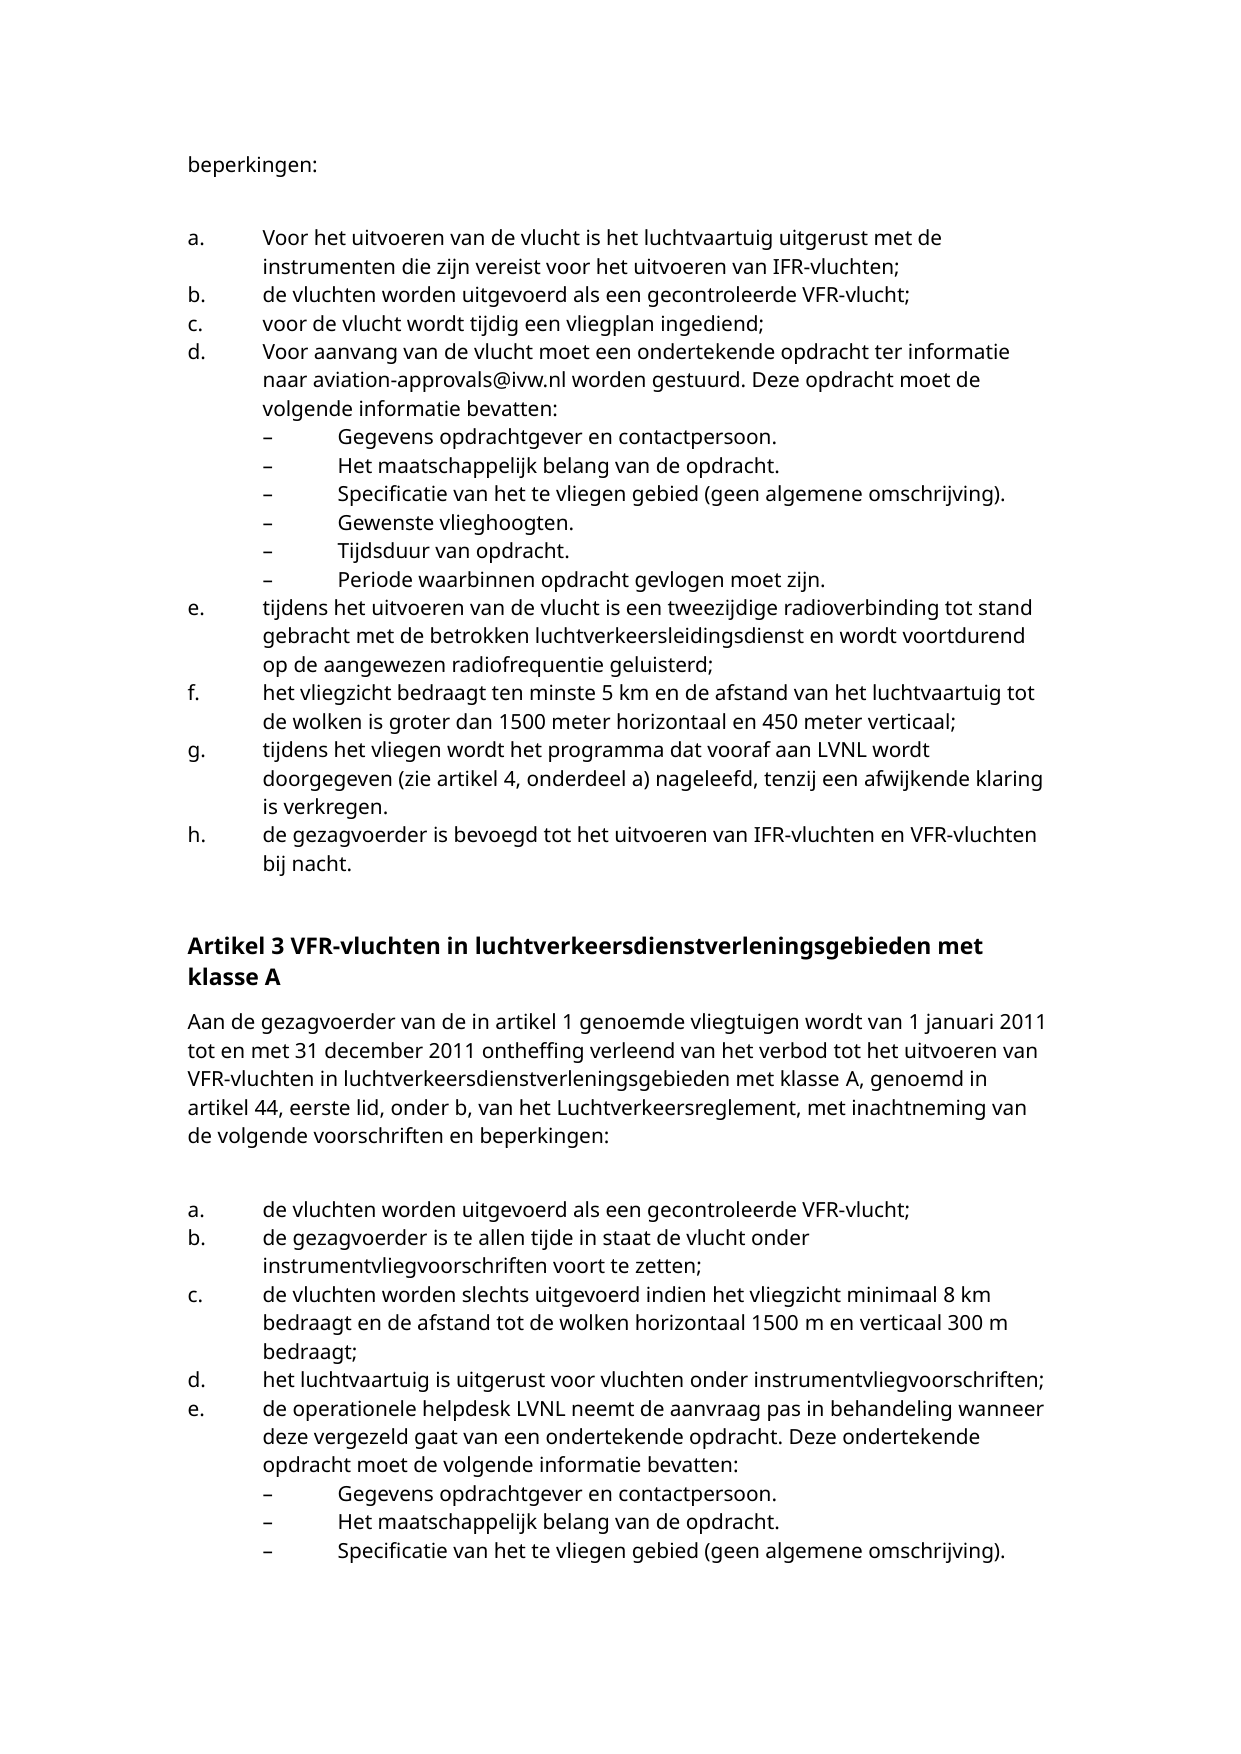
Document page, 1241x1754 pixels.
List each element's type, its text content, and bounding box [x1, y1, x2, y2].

list Voor aanvang van de vlucht moet een ondertekende opdracht ter informatie naar aviation-approvals@ivw.nl worden gestuurd. Deze opdracht moet de volgende informatie bevatten: [187, 337, 1053, 422]
list Het maatschappelijk belang van de opdracht. [262, 1507, 1053, 1536]
list de gezagvoerder is te allen tijde in staat de vlucht onder instrumentvliegvoorschriften voort te zetten; [187, 1223, 1053, 1280]
list Gegevens opdrachtgever en contactpersoon. [262, 1479, 1053, 1507]
list het luchtvaartuig is uitgerust voor vluchten onder instrumentvliegvoorschriften; [187, 1365, 1053, 1394]
list tijdens het vliegen wordt het programma dat vooraf aan LVNL wordt doorgegeven (zie artikel 4, onderdeel a) nageleefd, tenzij een afwijkende klaring is verkregen. [187, 735, 1053, 821]
list Het maatschappelijk belang van de opdracht. [262, 451, 1053, 479]
list Voor het uitvoeren van de vlucht is het luchtvaartuig uitgerust met de instrumenten die zijn vereist voor het uitvoeren van IFR-vluchten; [187, 223, 1053, 280]
list de vluchten worden uitgevoerd als een gecontroleerde VFR-vlucht; [187, 280, 1053, 309]
list Tijdsduur van opdracht. [262, 536, 1053, 565]
list het vliegzicht bedraagt ten minste 5 km en de afstand van het luchtvaartuig tot de wolken is groter dan 1500 meter horizontaal en 450 meter verticaal; [187, 678, 1053, 735]
list Gegevens opdrachtgever en contactpersoon. [262, 422, 1053, 451]
list de operationele helpdesk LVNL neemt de aanvraag pas in behandeling wanneer deze vergezeld gaat van een ondertekende opdracht. Deze ondertekende opdracht moet de volgende informatie bevatten: [187, 1394, 1053, 1479]
list de vluchten worden slechts uitgevoerd indien het vliegzicht minimaal 8 km bedraagt en de afstand tot de wolken horizontaal 1500 m en verticaal 300 m bedraagt; [187, 1280, 1053, 1365]
list voor de vlucht wordt tijdig een vliegplan ingediend; [187, 309, 1053, 337]
list Gewenste vlieghoogten. [262, 508, 1053, 536]
list de vluchten worden uitgevoerd als een gecontroleerde VFR-vlucht; [187, 1195, 1053, 1223]
text beperkingen: [187, 150, 1053, 178]
list Specificatie van het te vliegen gebied (geen algemene omschrijving). [262, 1536, 1053, 1564]
text Aan de gezagvoerder van de in artikel 1 genoemde vliegtuigen wordt van 1 januari 2011 tot en met 31 december 2011 ontheffing verleend van het verbod tot het uitvoeren van VFR-vluchten in luchtverkeersdienstverleningsgebieden met klasse A, genoemd in artikel 44, eerste lid, onder b, van het Luchtverkeersreglement, met inachtneming van de volgende voorschriften en beperkingen: [187, 1007, 1053, 1150]
list de gezagvoerder is bevoegd tot het uitvoeren van IFR-vluchten en VFR-vluchten bij nacht. [187, 821, 1053, 877]
list Periode waarbinnen opdracht gevlogen moet zijn. [262, 565, 1053, 593]
subtitle Artikel 3 VFR-vluchten in luchtverkeersdienstverleningsgebieden met klasse A [187, 930, 1053, 992]
list Specificatie van het te vliegen gebied (geen algemene omschrijving). [262, 479, 1053, 508]
list tijdens het uitvoeren van de vlucht is een tweezijdige radioverbinding tot stand gebracht met de betrokken luchtverkeersleidingsdienst en wordt voortdurend op de aangewezen radiofrequentie geluisterd; [187, 593, 1053, 678]
